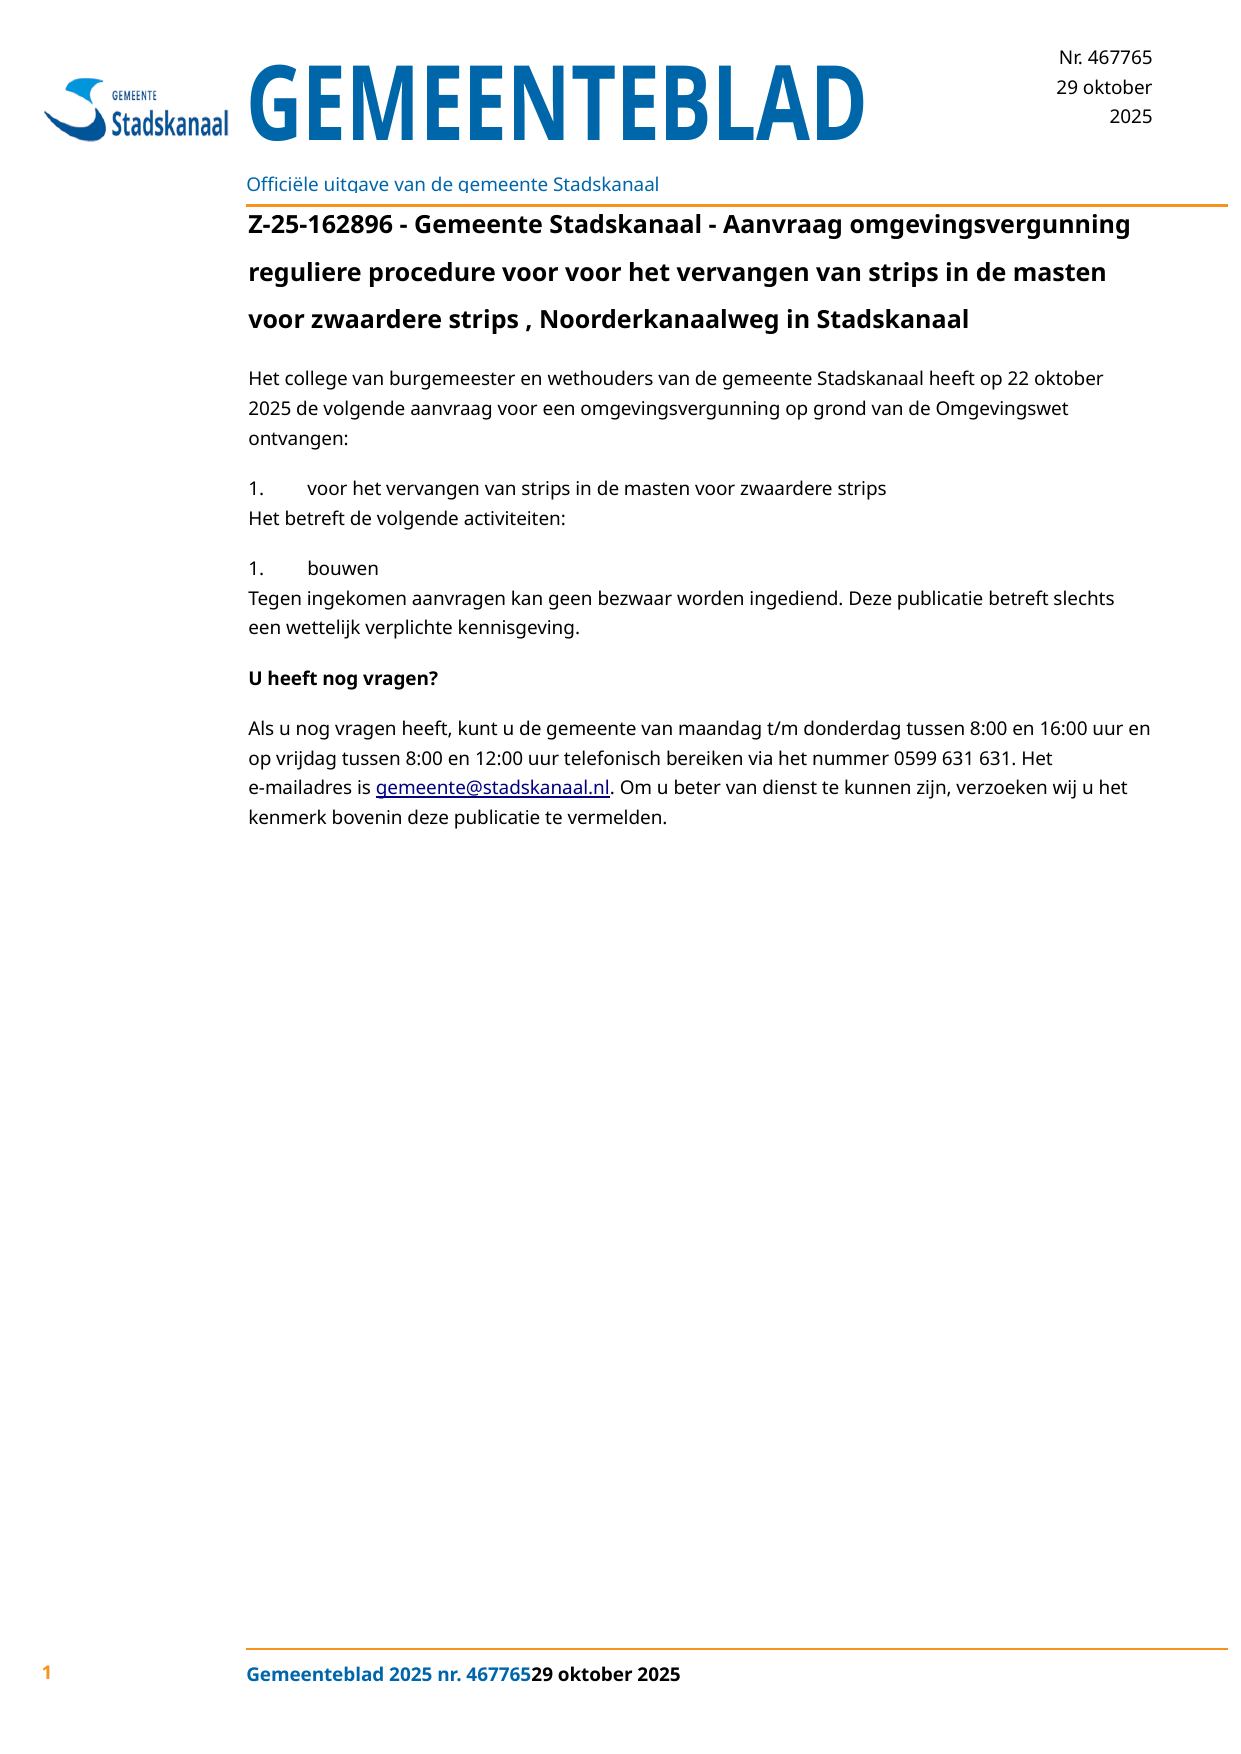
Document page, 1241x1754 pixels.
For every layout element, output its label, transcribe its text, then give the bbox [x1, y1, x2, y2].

text Z-25-162896 - Gemeente Stadskanaal - Aanvraag omgevingsvergunning reguliere procedure voor voor het vervangen van strips in de masten voor zwaardere strips , Noorderkanaalweg in Stadskanaal [248, 207, 1152, 336]
list bouwen [248, 555, 1152, 581]
text U heeft nog vragen? [248, 665, 1152, 690]
picture [41, 47, 231, 172]
list voor het vervangen van strips in de masten voor zwaardere strips [248, 475, 1152, 501]
text Tegen ingekomen aanvragen kan geen bezwaar worden ingediend. Deze publicatie betreft slechts een wettelijk verplichte kennisgeving. [248, 585, 1152, 640]
text Als u nog vragen heeft, kunt u de gemeente van maandag t/m donderdag tussen 8:00 en 16:00 uur en op vrijdag tussen 8:00 en 12:00 uur telefonisch bereiken via het nummer 0599 631 631. Het e‑mailadres is gemeente@stadskanaal.nl. Om u beter van dienst te kunnen zijn, verzoeken wij u het kenmerk bovenin deze publicatie te vermelden. [248, 715, 1152, 829]
text Het college van burgemeester en wethouders van de gemeente Stadskanaal heeft op 22 oktober 2025 de volgende aanvraag voor een omgevingsvergunning op grond van de Omgevingswet ontvangen: [248, 366, 1152, 450]
text Het betreft de volgende activiteiten: [248, 505, 1152, 530]
